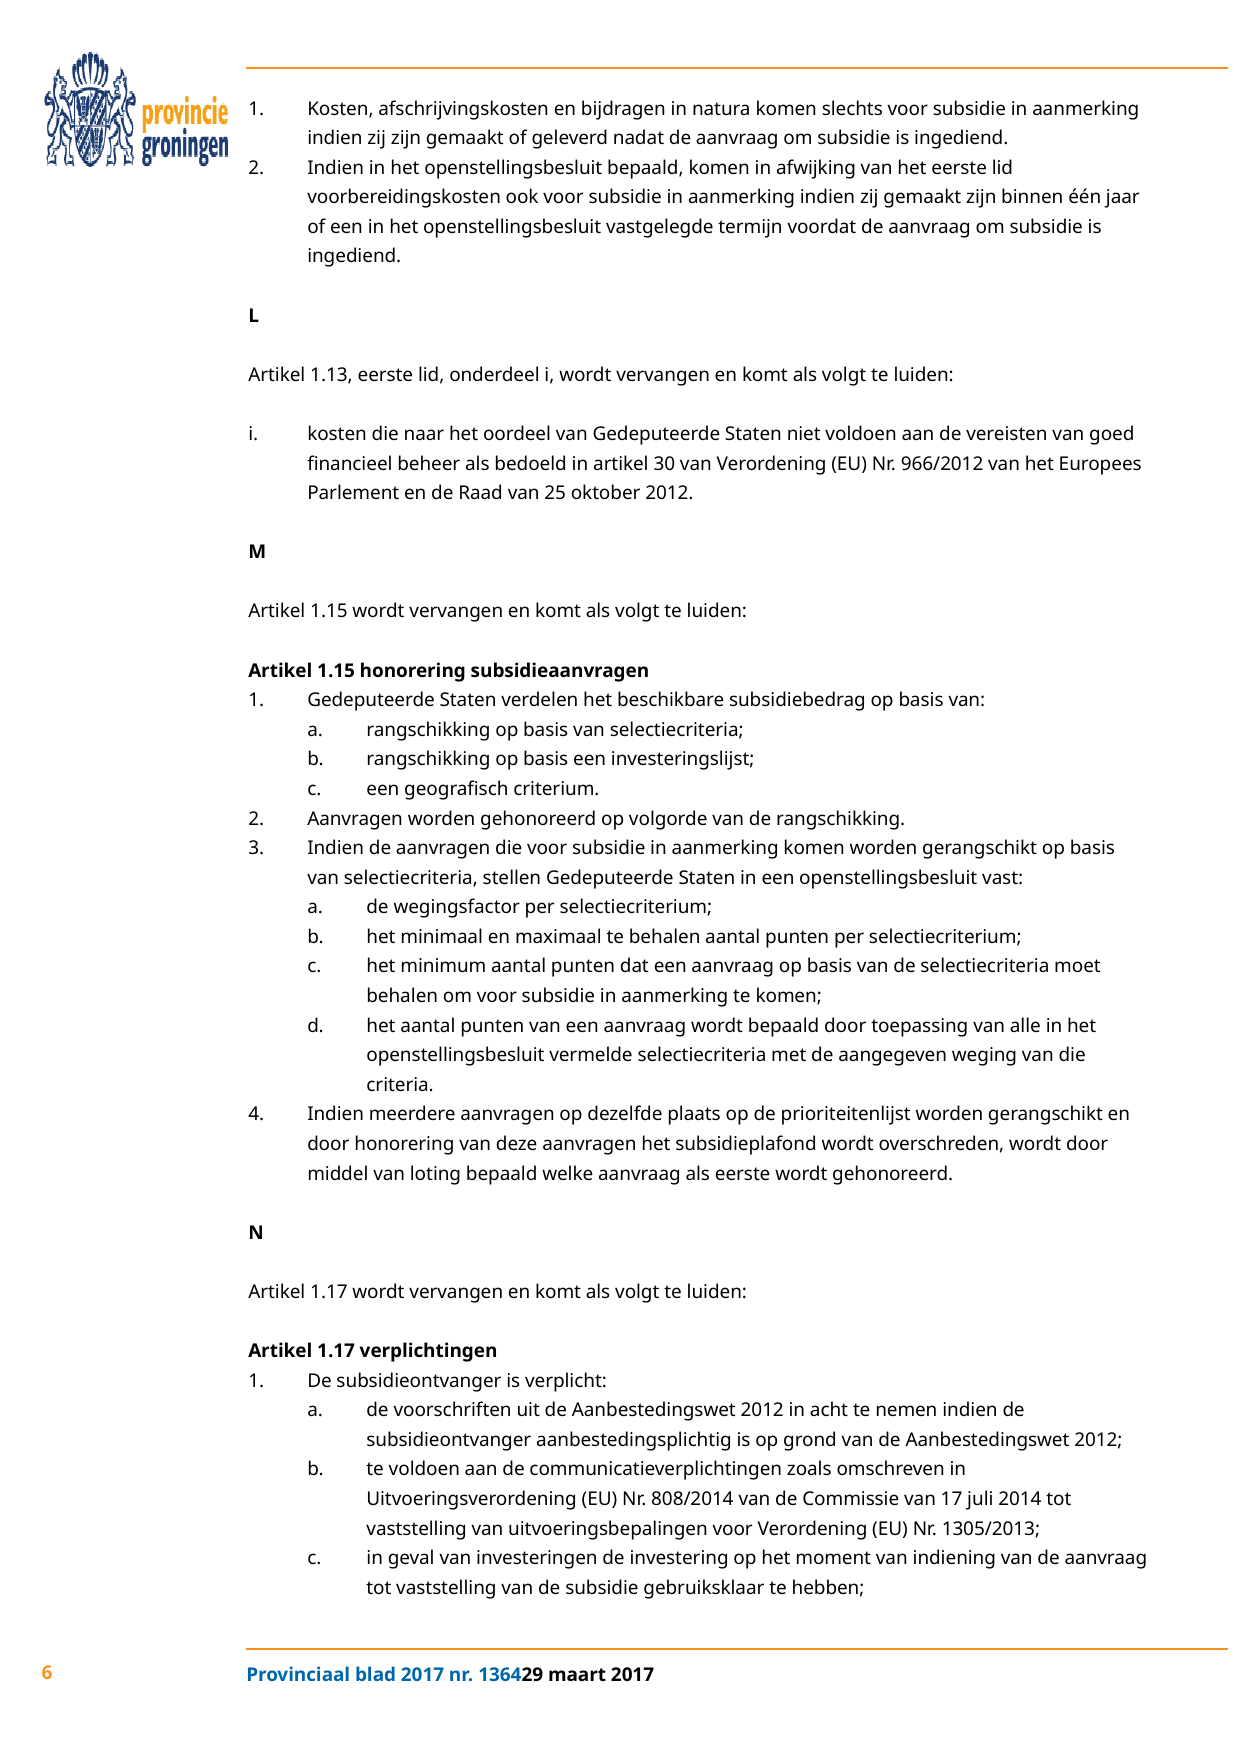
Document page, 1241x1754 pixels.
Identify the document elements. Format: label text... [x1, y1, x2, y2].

list het minimaal en maximaal te behalen aantal punten per selectiecriterium; [307, 923, 1152, 949]
text Artikel 1.17 wordt vervangen en komt als volgt te luiden: [248, 1278, 1152, 1304]
list Kosten, afschrijvingskosten en bijdragen in natura komen slechts voor subsidie in aanmerking indien zij zijn gemaakt of geleverd nadat de aanvraag om subsidie is ingediend. [248, 95, 1152, 150]
text L [248, 302, 1152, 328]
text Artikel 1.13, eerste lid, onderdeel i, wordt vervangen en komt als volgt te luiden: [248, 361, 1152, 387]
list het aantal punten van een aanvraag wordt bepaald door toepassing van alle in het openstellingsbesluit vermelde selectiecriteria met de aangegeven weging van die criteria. [307, 1012, 1152, 1097]
text N [248, 1219, 1152, 1245]
list een geografisch criterium. [307, 775, 1152, 801]
list Indien in het openstellingsbesluit bepaald, komen in afwijking van het eerste lid voorbereidingskosten ook voor subsidie in aanmerking indien zij gemaakt zijn binnen één jaar of een in het openstellingsbesluit vastgelegde termijn voordat de aanvraag om subsidie is ingediend. [248, 154, 1152, 268]
list te voldoen aan de communicatieverplichtingen zoals omschreven in Uitvoeringsverordening (EU) Nr. 808/2014 van de Commissie van 17 juli 2014 tot vaststelling van uitvoeringsbepalingen voor Verordening (EU) Nr. 1305/2013; [307, 1456, 1152, 1541]
text Artikel 1.15 honorering subsidieaanvragen [248, 657, 1152, 683]
list Aanvragen worden gehonoreerd op volgorde van de rangschikking. [248, 805, 1152, 831]
list de wegingsfactor per selectiecriterium; [307, 893, 1152, 919]
text Artikel 1.15 wordt vervangen en komt als volgt te luiden: [248, 598, 1152, 623]
list Indien de aanvragen die voor subsidie in aanmerking komen worden gerangschikt op basis van selectiecriteria, stellen Gedeputeerde Staten in een openstellingsbesluit vast: [248, 834, 1152, 890]
picture [41, 47, 231, 172]
list rangschikking op basis van selectiecriteria; [307, 716, 1152, 742]
list Indien meerdere aanvragen op dezelfde plaats op de prioriteitenlijst worden gerangschikt en door honorering van deze aanvragen het subsidieplafond wordt overschreden, wordt door middel van loting bepaald welke aanvraag als eerste wordt gehonoreerd. [248, 1101, 1152, 1186]
text M [248, 538, 1152, 564]
list Gedeputeerde Staten verdelen het beschikbare subsidiebedrag op basis van: [248, 686, 1152, 712]
list rangschikking op basis een investeringslijst; [307, 746, 1152, 771]
list kosten die naar het oordeel van Gedeputeerde Staten niet voldoen aan de vereisten van goed financieel beheer als bedoeld in artikel 30 van Verordening (EU) Nr. 966/2012 van het Europees Parlement en de Raad van 25 oktober 2012. [248, 420, 1152, 505]
list De subsidieontvanger is verplicht: [248, 1367, 1152, 1393]
list de voorschriften uit de Aanbestedingswet 2012 in acht te nemen indien de subsidieontvanger aanbestedingsplichtig is op grond van de Aanbestedingswet 2012; [307, 1396, 1152, 1452]
text Artikel 1.17 verplichtingen [248, 1337, 1152, 1363]
list in geval van investeringen de investering op het moment van indiening van de aanvraag tot vaststelling van de subsidie gebruiksklaar te hebben; [307, 1544, 1152, 1600]
list het minimum aantal punten dat een aanvraag op basis van de selectiecriteria moet behalen om voor subsidie in aanmerking te komen; [307, 953, 1152, 1008]
